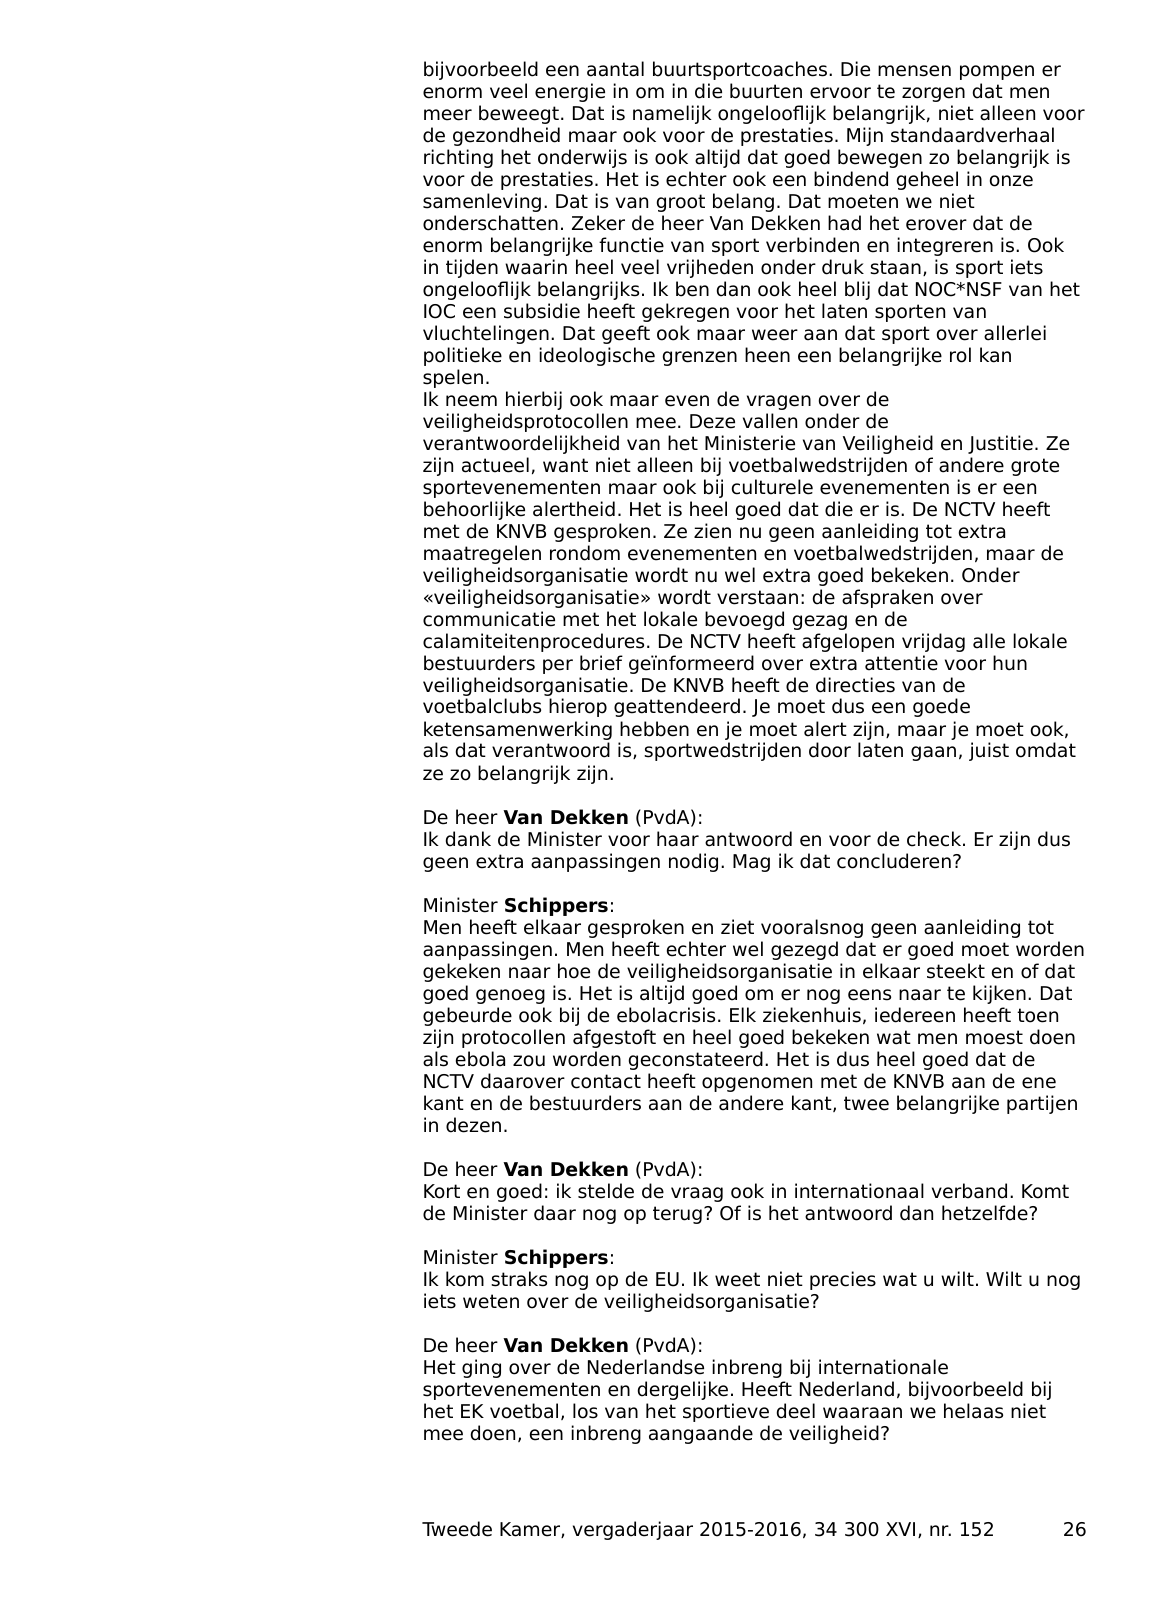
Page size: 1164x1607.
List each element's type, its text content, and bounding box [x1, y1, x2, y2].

text Men heeft elkaar gesproken en ziet vooralsnog geen aanleiding tot aanpassingen. Men heeft echter wel gezegd dat er goed moet worden gekeken naar hoe de veiligheidsorganisatie in elkaar steekt en of dat goed genoeg is. Het is altijd goed om er nog eens naar te kijken. Dat gebeurde ook bij de ebolacrisis. Elk ziekenhuis, iedereen heeft toen zijn protocollen afgestoft en heel goed bekeken wat men moest doen als ebola zou worden geconstateerd. Het is dus heel goed dat de NCTV daarover contact heeft opgenomen met de KNVB aan de ene kant en de bestuurders aan de andere kant, twee belangrijke partijen in dezen. [422, 917, 1087, 1136]
text Het ging over de Nederlandse inbreng bij internationale sportevenementen en dergelijke. Heeft Nederland, bijvoorbeeld bij het EK voetbal, los van het sportieve deel waaraan we helaas niet mee doen, een inbreng aangaande de veiligheid? [422, 1357, 1087, 1445]
text Kort en goed: ik stelde de vraag ook in internationaal verband. Komt de Minister daar nog op terug? Of is het antwoord dan hetzelfde? [422, 1181, 1087, 1224]
text Ik neem hierbij ook maar even de vragen over de veiligheidsprotocollen mee. Deze vallen onder de verantwoordelijkheid van het Ministerie van Veiligheid en Justitie. Ze zijn actueel, want niet alleen bij voetbalwedstrijden of andere grote sportevenementen maar ook bij culturele evenementen is er een behoorlijke alertheid. Het is heel goed dat die er is. De NCTV heeft met de KNVB gesproken. Ze zien nu geen aanleiding tot extra maatregelen rondom evenementen en voetbalwedstrijden, maar de veiligheidsorganisatie wordt nu wel extra goed bekeken. Onder «veiligheidsorganisatie» wordt verstaan: de afspraken over communicatie met het lokale bevoegd gezag en de calamiteitenprocedures. De NCTV heeft afgelopen vrijdag alle lokale bestuurders per brief geïnformeerd over extra attentie voor hun veiligheidsorganisatie. De KNVB heeft de directies van de voetbalclubs hierop geattendeerd. Je moet dus een goede ketensamenwerking hebben en je moet alert zijn, maar je moet ook, als dat verantwoord is, sportwedstrijden door laten gaan, juist omdat ze zo belangrijk zijn. [422, 389, 1087, 784]
text Ik kom straks nog op de EU. Ik weet niet precies wat u wilt. Wilt u nog iets weten over de veiligheidsorganisatie? [422, 1269, 1087, 1313]
text bijvoorbeeld een aantal buurtsportcoaches. Die mensen pompen er enorm veel energie in om in die buurten ervoor te zorgen dat men meer beweegt. Dat is namelijk ongelooflijk belangrijk, niet alleen voor de gezondheid maar ook voor de prestaties. Mijn standaardverhaal richting het onderwijs is ook altijd dat goed bewegen zo belangrijk is voor de prestaties. Het is echter ook een bindend geheel in onze samenleving. Dat is van groot belang. Dat moeten we niet onderschatten. Zeker de heer Van Dekken had het erover dat de enorm belangrijke functie van sport verbinden en integreren is. Ook in tijden waarin heel veel vrijheden onder druk staan, is sport iets ongelooflijk belangrijks. Ik ben dan ook heel blij dat NOC*NSF van het IOC een subsidie heeft gekregen voor het laten sporten van vluchtelingen. Dat geeft ook maar weer aan dat sport over allerlei politieke en ideologische grenzen heen een belangrijke rol kan spelen. [422, 59, 1087, 389]
text De heer Van Dekken (PvdA): [422, 1335, 1087, 1357]
text De heer Van Dekken (PvdA): [422, 1159, 1087, 1181]
text Minister Schippers: [422, 895, 1087, 917]
text Ik dank de Minister voor haar antwoord en voor de check. Er zijn dus geen extra aanpassingen nodig. Mag ik dat concluderen? [422, 828, 1087, 872]
text Minister Schippers: [422, 1247, 1087, 1269]
text De heer Van Dekken (PvdA): [422, 807, 1087, 828]
